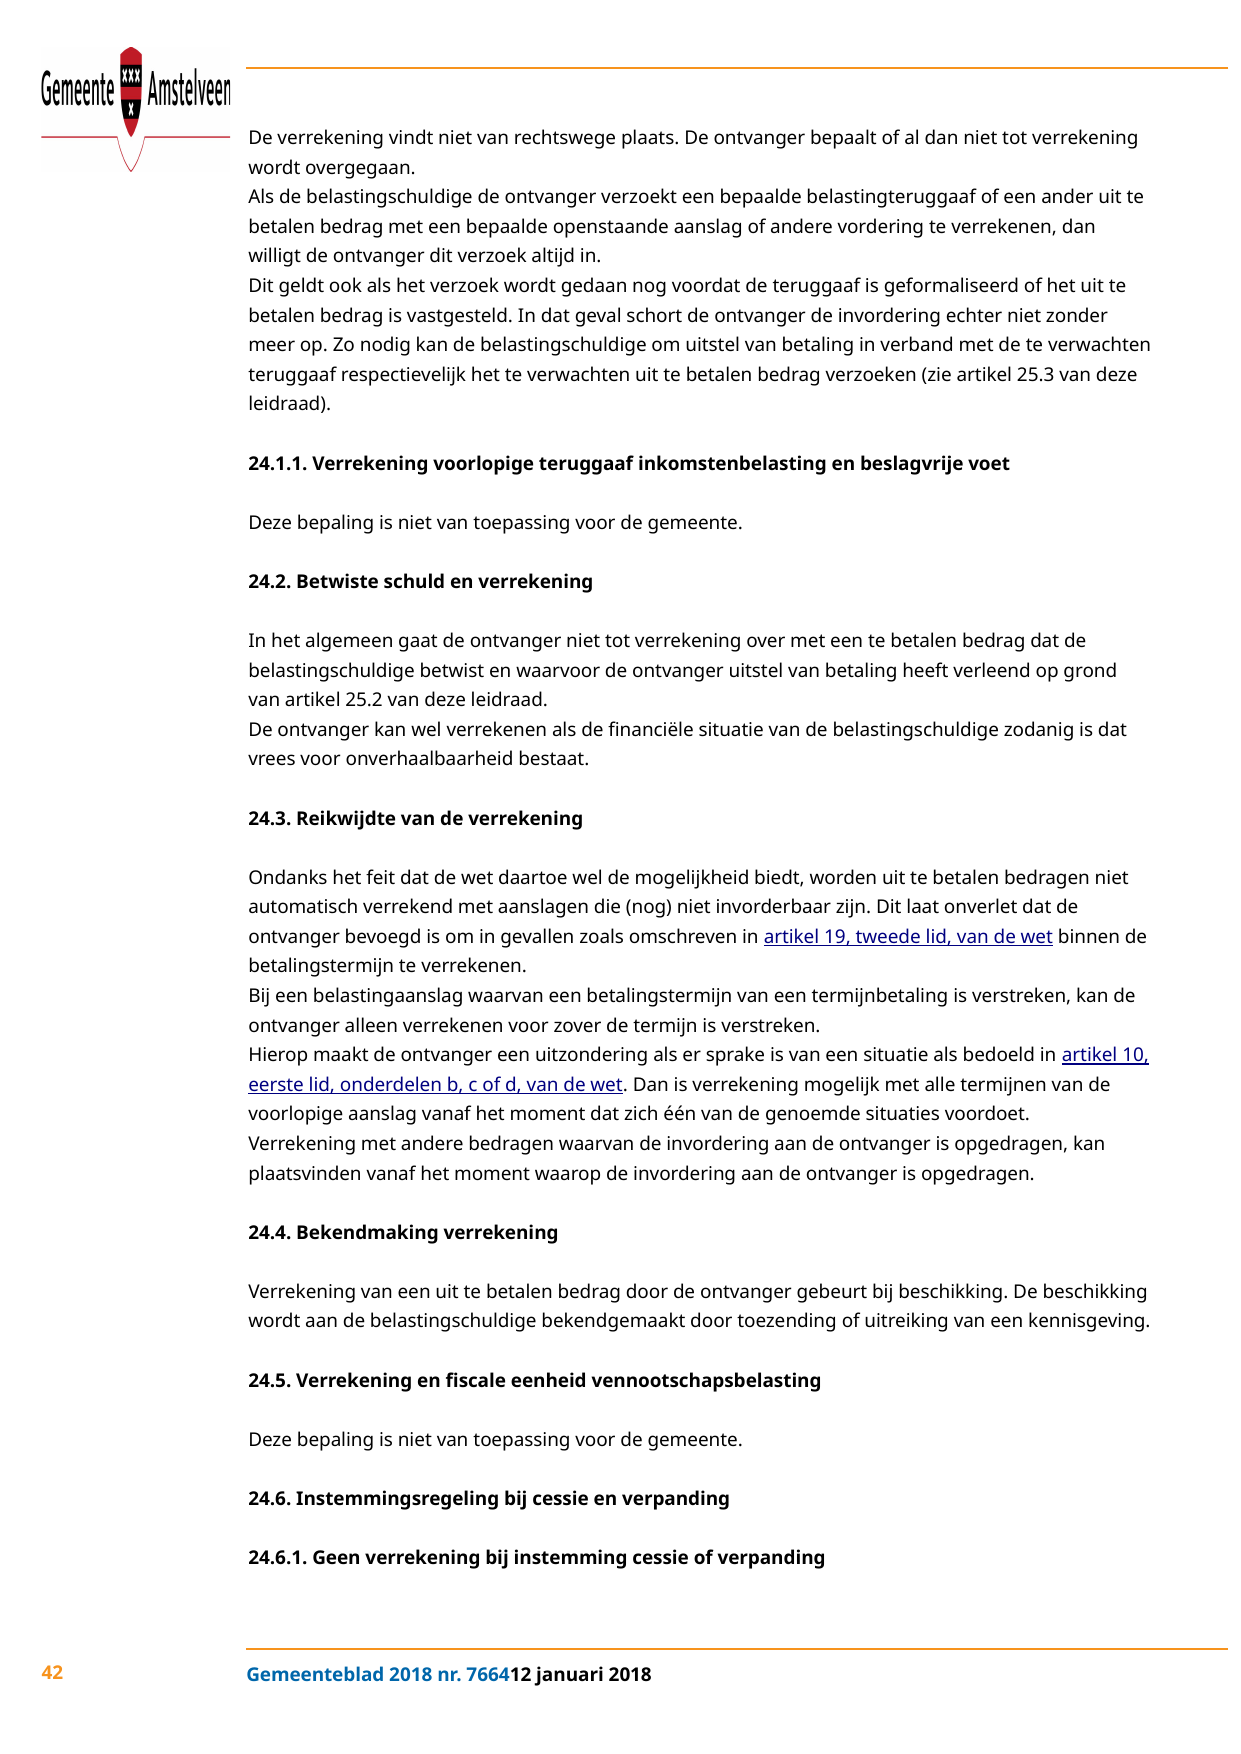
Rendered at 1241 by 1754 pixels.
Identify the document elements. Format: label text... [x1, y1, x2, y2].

text De verrekening vindt niet van rechtswege plaats. De ontvanger bepaalt of al dan niet tot verrekening wordt overgegaan. [248, 124, 1152, 180]
text Deze bepaling is niet van toepassing voor de gemeente. [248, 1426, 1152, 1452]
text Hierop maakt de ontvanger een uitzondering als er sprake is van een situatie als bedoeld in artikel 10, eerste lid, onderdelen b, c of d, van de wet. Dan is verrekening mogelijk met alle termijnen van de voorlopige aanslag vanaf het moment dat zich één van de genoemde situaties voordoet. [248, 1041, 1152, 1126]
text Ondanks het feit dat de wet daartoe wel de mogelijkheid biedt, worden uit te betalen bedragen niet automatisch verrekend met aanslagen die (nog) niet invorderbaar zijn. Dit laat onverlet dat de ontvanger bevoegd is om in gevallen zoals omschreven in artikel 19, tweede lid, van de wet binnen de betalingstermijn te verrekenen. [248, 864, 1152, 978]
text 24.6. Instemmingsregeling bij cessie en verpanding [248, 1485, 1152, 1511]
text Als de belastingschuldige de ontvanger verzoekt een bepaalde belastingteruggaaf of een ander uit te betalen bedrag met een bepaalde openstaande aanslag of andere vordering te verrekenen, dan willigt de ontvanger dit verzoek altijd in. [248, 183, 1152, 268]
text 24.1.1. Verrekening voorlopige teruggaaf inkomstenbelasting en beslagvrije voet [248, 450, 1152, 476]
text Deze bepaling is niet van toepassing voor de gemeente. [248, 509, 1152, 535]
text Verrekening met andere bedragen waarvan de invordering aan de ontvanger is opgedragen, kan plaatsvinden vanaf het moment waarop de invordering aan de ontvanger is opgedragen. [248, 1130, 1152, 1186]
text 24.2. Betwiste schuld en verrekening [248, 568, 1152, 594]
text 24.4. Bekendmaking verrekening [248, 1219, 1152, 1245]
picture [41, 47, 231, 172]
text Bij een belastingaanslag waarvan een betalingstermijn van een termijnbetaling is verstreken, kan de ontvanger alleen verrekenen voor zover de termijn is verstreken. [248, 982, 1152, 1038]
text 24.3. Reikwijdte van de verrekening [248, 805, 1152, 831]
text 24.6.1. Geen verrekening bij instemming cessie of verpanding [248, 1544, 1152, 1570]
text In het algemeen gaat de ontvanger niet tot verrekening over met een te betalen bedrag dat de belastingschuldige betwist en waarvoor de ontvanger uitstel van betaling heeft verleend op grond van artikel 25.2 van deze leidraad. [248, 627, 1152, 712]
text De ontvanger kan wel verrekenen als de financiële situatie van de belastingschuldige zodanig is dat vrees voor onverhaalbaarheid bestaat. [248, 716, 1152, 771]
text Verrekening van een uit te betalen bedrag door de ontvanger gebeurt bij beschikking. De beschikking wordt aan de belastingschuldige bekendgemaakt door toezending of uitreiking van een kennisgeving. [248, 1278, 1152, 1333]
text Dit geldt ook als het verzoek wordt gedaan nog voordat de teruggaaf is geformaliseerd of het uit te betalen bedrag is vastgesteld. In dat geval schort de ontvanger de invordering echter niet zonder meer op. Zo nodig kan de belastingschuldige om uitstel van betaling in verband met de te verwachten teruggaaf respectievelijk het te verwachten uit te betalen bedrag verzoeken (zie artikel 25.3 van deze leidraad). [248, 272, 1152, 416]
text 24.5. Verrekening en fiscale eenheid vennootschapsbelasting [248, 1367, 1152, 1393]
